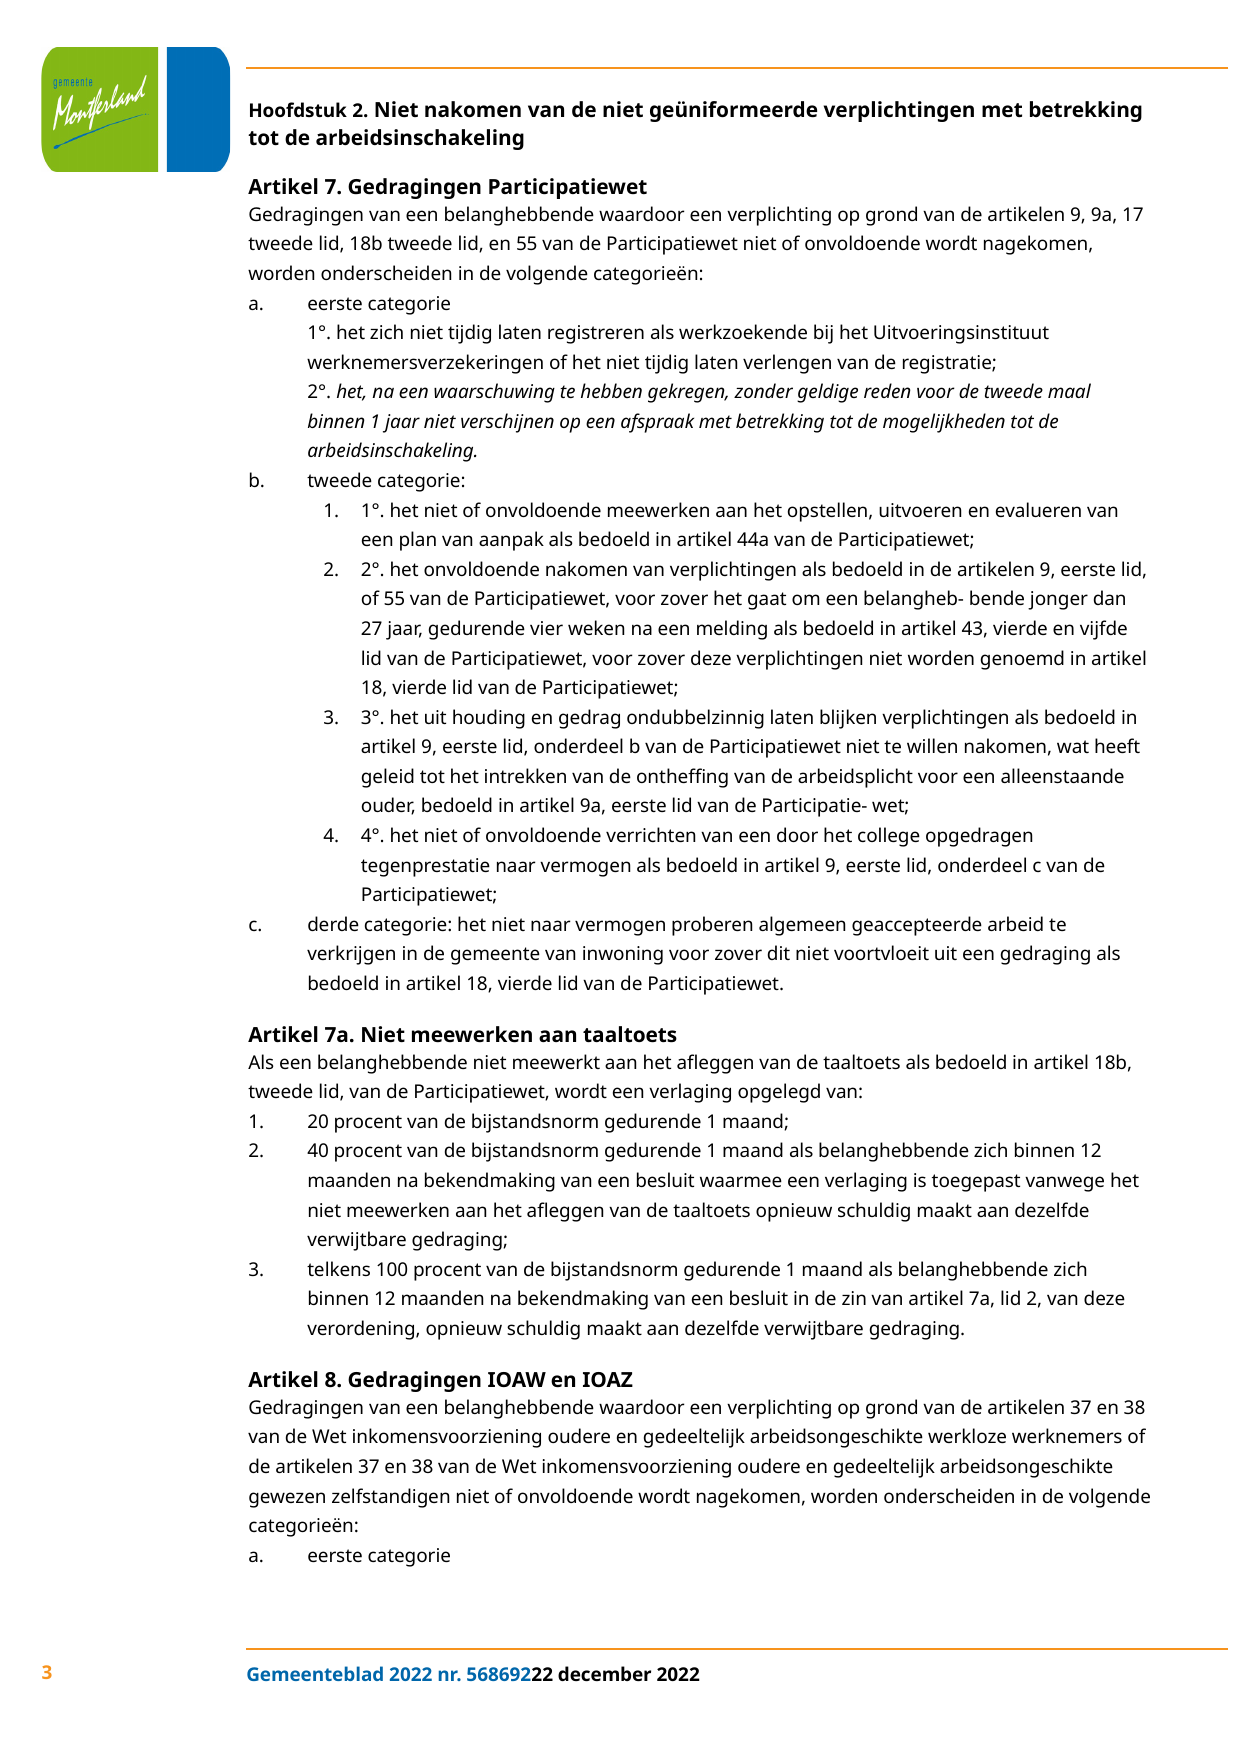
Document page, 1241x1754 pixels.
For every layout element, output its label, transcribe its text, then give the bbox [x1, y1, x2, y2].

text Gedragingen van een belanghebbende waardoor een verplichting op grond van de artikelen 9, 9a, 17 tweede lid, 18b tweede lid, en 55 van de Participatiewet niet of onvoldoende wordt nagekomen, worden onderscheiden in de volgende categorieën: [248, 201, 1152, 286]
list 2°. het onvoldoende nakomen van verplichtingen als bedoeld in de artikelen 9, eerste lid, of 55 van de Participatiewet, voor zover het gaat om een belangheb- bende jonger dan 27 jaar, gedurende vier weken na een melding als bedoeld in artikel 43, vierde en vijfde lid van de Participatiewet, voor zover deze verplichtingen niet worden genoemd in artikel 18, vierde lid van de Participatiewet; [323, 556, 1152, 700]
list 4°. het niet of onvoldoende verrichten van een door het college opgedragen tegenprestatie naar vermogen als bedoeld in artikel 9, eerste lid, onderdeel c van de Participatiewet; [323, 822, 1152, 907]
text Artikel 7. Gedragingen Participatiewet [248, 172, 1152, 201]
list eerste categorie [248, 290, 1152, 315]
list derde categorie: het niet naar vermogen proberen algemeen geaccepteerde arbeid te verkrijgen in de gemeente van inwoning voor zover dit niet voortvloeit uit een gedraging als bedoeld in artikel 18, vierde lid van de Participatiewet. [248, 911, 1152, 996]
list tweede categorie: [248, 467, 1152, 493]
text Hoofdstuk 2. Niet nakomen van de niet geüniformeerde verplichtingen met betrekking tot de arbeidsinschakeling [248, 95, 1152, 152]
list 1°. het niet of onvoldoende meewerken aan het opstellen, uitvoeren en evalueren van een plan van aanpak als bedoeld in artikel 44a van de Participatiewet; [323, 497, 1152, 552]
list 40 procent van de bijstandsnorm gedurende 1 maand als belanghebbende zich binnen 12 maanden na bekendmaking van een besluit waarmee een verlaging is toegepast vanwege het niet meewerken aan het afleggen van de taaltoets opnieuw schuldig maakt aan dezelfde verwijtbare gedraging; [248, 1138, 1152, 1252]
text Artikel 8. Gedragingen IOAW en IOAZ [248, 1366, 1152, 1394]
list 20 procent van de bijstandsnorm gedurende 1 maand; [248, 1108, 1152, 1134]
text Als een belanghebbende niet meewerkt aan het afleggen van de taaltoets als bedoeld in artikel 18b, tweede lid, van de Participatiewet, wordt een verlaging opgelegd van: [248, 1049, 1152, 1104]
picture [41, 47, 231, 172]
list telkens 100 procent van de bijstandsnorm gedurende 1 maand als belanghebbende zich binnen 12 maanden na bekendmaking van een besluit in de zin van artikel 7a, lid 2, van deze verordening, opnieuw schuldig maakt aan dezelfde verwijtbare gedraging. [248, 1256, 1152, 1341]
text Gedragingen van een belanghebbende waardoor een verplichting op grond van de artikelen 37 en 38 van de Wet inkomensvoorziening oudere en gedeeltelijk arbeidsongeschikte werkloze werknemers of de artikelen 37 en 38 van de Wet inkomensvoorziening oudere en gedeeltelijk arbeidsongeschikte gewezen zelfstandigen niet of onvoldoende wordt nagekomen, worden onderscheiden in de volgende categorieën: [248, 1394, 1152, 1538]
list 1°. het zich niet tijdig laten registreren als werkzoekende bij het Uitvoeringsinstituut werknemersverzekeringen of het niet tijdig laten verlengen van de registratie; [248, 319, 1152, 374]
list eerste categorie [248, 1542, 1152, 1568]
list 2°. het, na een waarschuwing te hebben gekregen, zonder geldige reden voor de tweede maal binnen 1 jaar niet verschijnen op een afspraak met betrekking tot de mogelijkheden tot de arbeidsinschakeling. [248, 378, 1152, 463]
list 3°. het uit houding en gedrag ondubbelzinnig laten blijken verplichtingen als bedoeld in artikel 9, eerste lid, onderdeel b van de Participatiewet niet te willen nakomen, wat heeft geleid tot het intrekken van de ontheffing van de arbeidsplicht voor een alleenstaande ouder, bedoeld in artikel 9a, eerste lid van de Participatie- wet; [323, 704, 1152, 818]
text Artikel 7a. Niet meewerken aan taaltoets [248, 1021, 1152, 1049]
